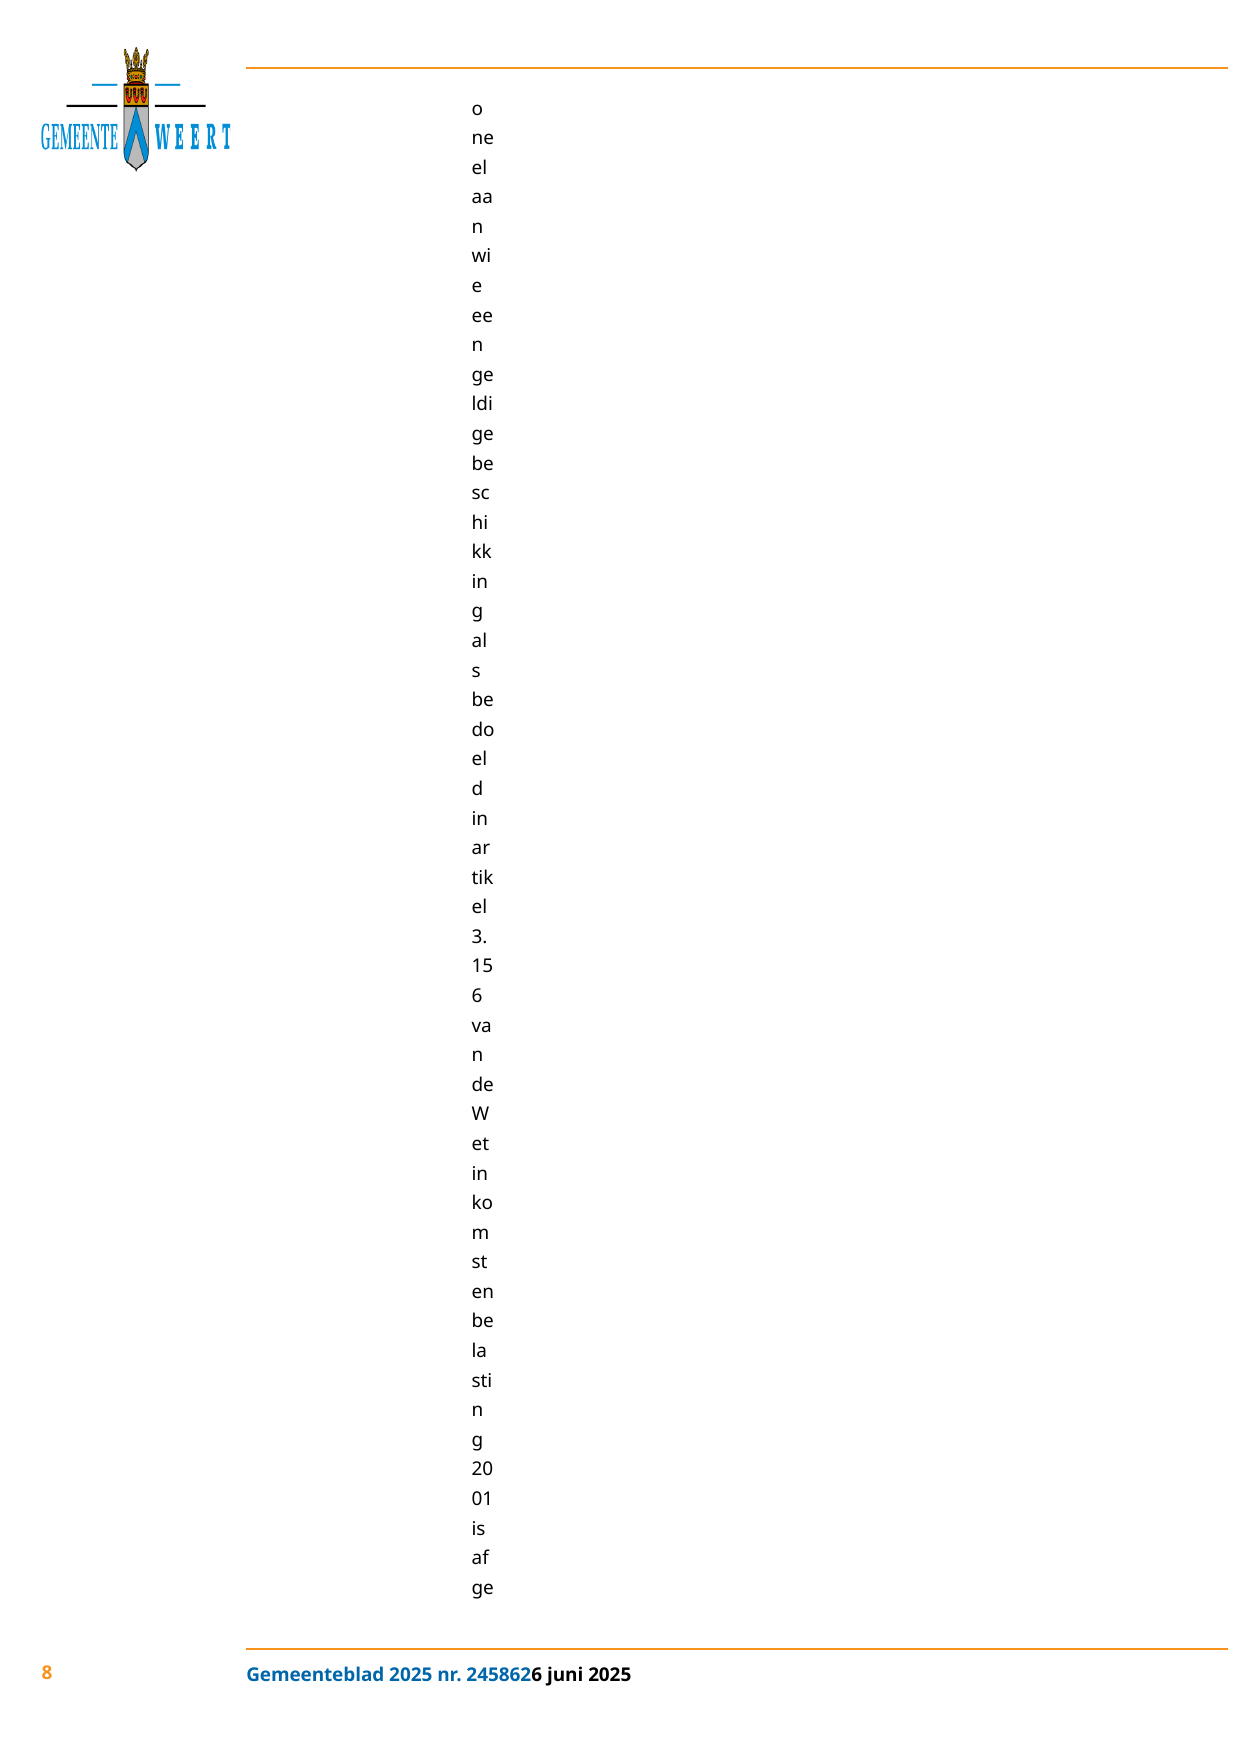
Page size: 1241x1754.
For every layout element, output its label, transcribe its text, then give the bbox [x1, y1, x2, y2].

table_cell [248, 95, 412, 1600]
picture [41, 47, 231, 172]
table_cell [659, 95, 741, 1600]
table_cell oneel aan wie een geldige beschikking als bedoeld in artikel 3.156 van de Wet inkomstenbelasting 2001 is afge [412, 95, 494, 1600]
table_cell [905, 95, 987, 1600]
table_cell [1069, 95, 1152, 1600]
table_cell [987, 95, 1069, 1600]
table_cell [494, 95, 577, 1600]
table_cell [741, 95, 823, 1600]
table_cell [577, 95, 659, 1600]
table_cell [823, 95, 905, 1600]
